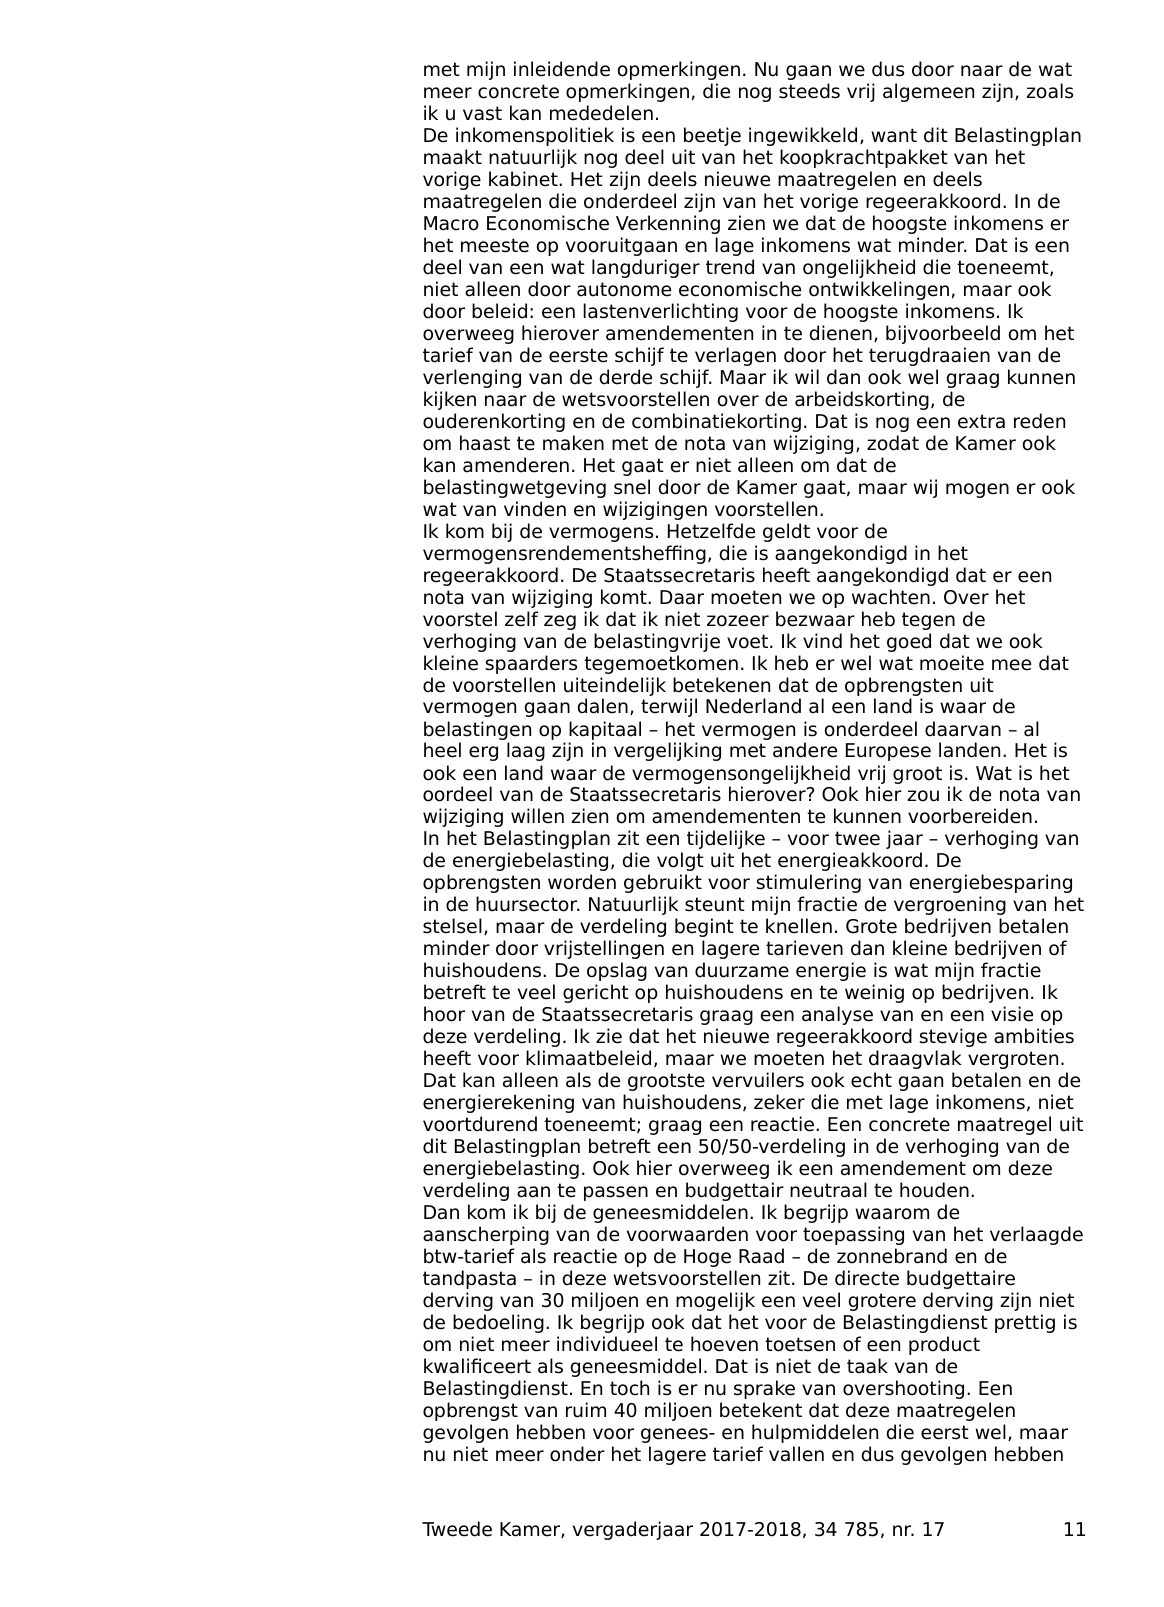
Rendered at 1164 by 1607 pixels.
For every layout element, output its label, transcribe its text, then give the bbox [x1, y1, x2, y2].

text met mijn inleidende opmerkingen. Nu gaan we dus door naar de wat meer concrete opmerkingen, die nog steeds vrij algemeen zijn, zoals ik u vast kan mededelen. [422, 59, 1087, 125]
text Dan kom ik bij de geneesmiddelen. Ik begrijp waarom de aanscherping van de voorwaarden voor toepassing van het verlaagde btw-tarief als reactie op de Hoge Raad – de zonnebrand en de tandpasta – in deze wetsvoorstellen zit. De directe budgettaire derving van 30 miljoen en mogelijk een veel grotere derving zijn niet de bedoeling. Ik begrijp ook dat het voor de Belastingdienst prettig is om niet meer individueel te hoeven toetsen of een product kwalificeert als geneesmiddel. Dat is niet de taak van de Belastingdienst. En toch is er nu sprake van overshooting. Een opbrengst van ruim 40 miljoen betekent dat deze maatregelen gevolgen hebben voor genees- en hulpmiddelen die eerst wel, maar nu niet meer onder het lagere tarief vallen en dus gevolgen hebben [422, 1202, 1087, 1466]
text Ik kom bij de vermogens. Hetzelfde geldt voor de vermogensrendementsheffing, die is aangekondigd in het regeerakkoord. De Staatssecretaris heeft aangekondigd dat er een nota van wijziging komt. Daar moeten we op wachten. Over het voorstel zelf zeg ik dat ik niet zozeer bezwaar heb tegen de verhoging van de belastingvrije voet. Ik vind het goed dat we ook kleine spaarders tegemoetkomen. Ik heb er wel wat moeite mee dat de voorstellen uiteindelijk betekenen dat de opbrengsten uit vermogen gaan dalen, terwijl Nederland al een land is waar de belastingen op kapitaal – het vermogen is onderdeel daarvan – al heel erg laag zijn in vergelijking met andere Europese landen. Het is ook een land waar de vermogensongelijkheid vrij groot is. Wat is het oordeel van de Staatssecretaris hierover? Ook hier zou ik de nota van wijziging willen zien om amendementen te kunnen voorbereiden. [422, 521, 1087, 828]
text De inkomenspolitiek is een beetje ingewikkeld, want dit Belastingplan maakt natuurlijk nog deel uit van het koopkrachtpakket van het vorige kabinet. Het zijn deels nieuwe maatregelen en deels maatregelen die onderdeel zijn van het vorige regeerakkoord. In de Macro Economische Verkenning zien we dat de hoogste inkomens er het meeste op vooruitgaan en lage inkomens wat minder. Dat is een deel van een wat langduriger trend van ongelijkheid die toeneemt, niet alleen door autonome economische ontwikkelingen, maar ook door beleid: een lastenverlichting voor de hoogste inkomens. Ik overweeg hierover amendementen in te dienen, bijvoorbeeld om het tarief van de eerste schijf te verlagen door het terugdraaien van de verlenging van de derde schijf. Maar ik wil dan ook wel graag kunnen kijken naar de wetsvoorstellen over de arbeidskorting, de ouderenkorting en de combinatiekorting. Dat is nog een extra reden om haast te maken met de nota van wijziging, zodat de Kamer ook kan amenderen. Het gaat er niet alleen om dat de belastingwetgeving snel door de Kamer gaat, maar wij mogen er ook wat van vinden en wijzigingen voorstellen. [422, 125, 1087, 521]
text In het Belastingplan zit een tijdelijke – voor twee jaar – verhoging van de energiebelasting, die volgt uit het energieakkoord. De opbrengsten worden gebruikt voor stimulering van energiebesparing in de huursector. Natuurlijk steunt mijn fractie de vergroening van het stelsel, maar de verdeling begint te knellen. Grote bedrijven betalen minder door vrijstellingen en lagere tarieven dan kleine bedrijven of huishoudens. De opslag van duurzame energie is wat mijn fractie betreft te veel gericht op huishoudens en te weinig op bedrijven. Ik hoor van de Staatssecretaris graag een analyse van en een visie op deze verdeling. Ik zie dat het nieuwe regeerakkoord stevige ambities heeft voor klimaatbeleid, maar we moeten het draagvlak vergroten. Dat kan alleen als de grootste vervuilers ook echt gaan betalen en de energierekening van huishoudens, zeker die met lage inkomens, niet voortdurend toeneemt; graag een reactie. Een concrete maatregel uit dit Belastingplan betreft een 50/50-verdeling in de verhoging van de energiebelasting. Ook hier overweeg ik een amendement om deze verdeling aan te passen en budgettair neutraal te houden. [422, 828, 1087, 1202]
